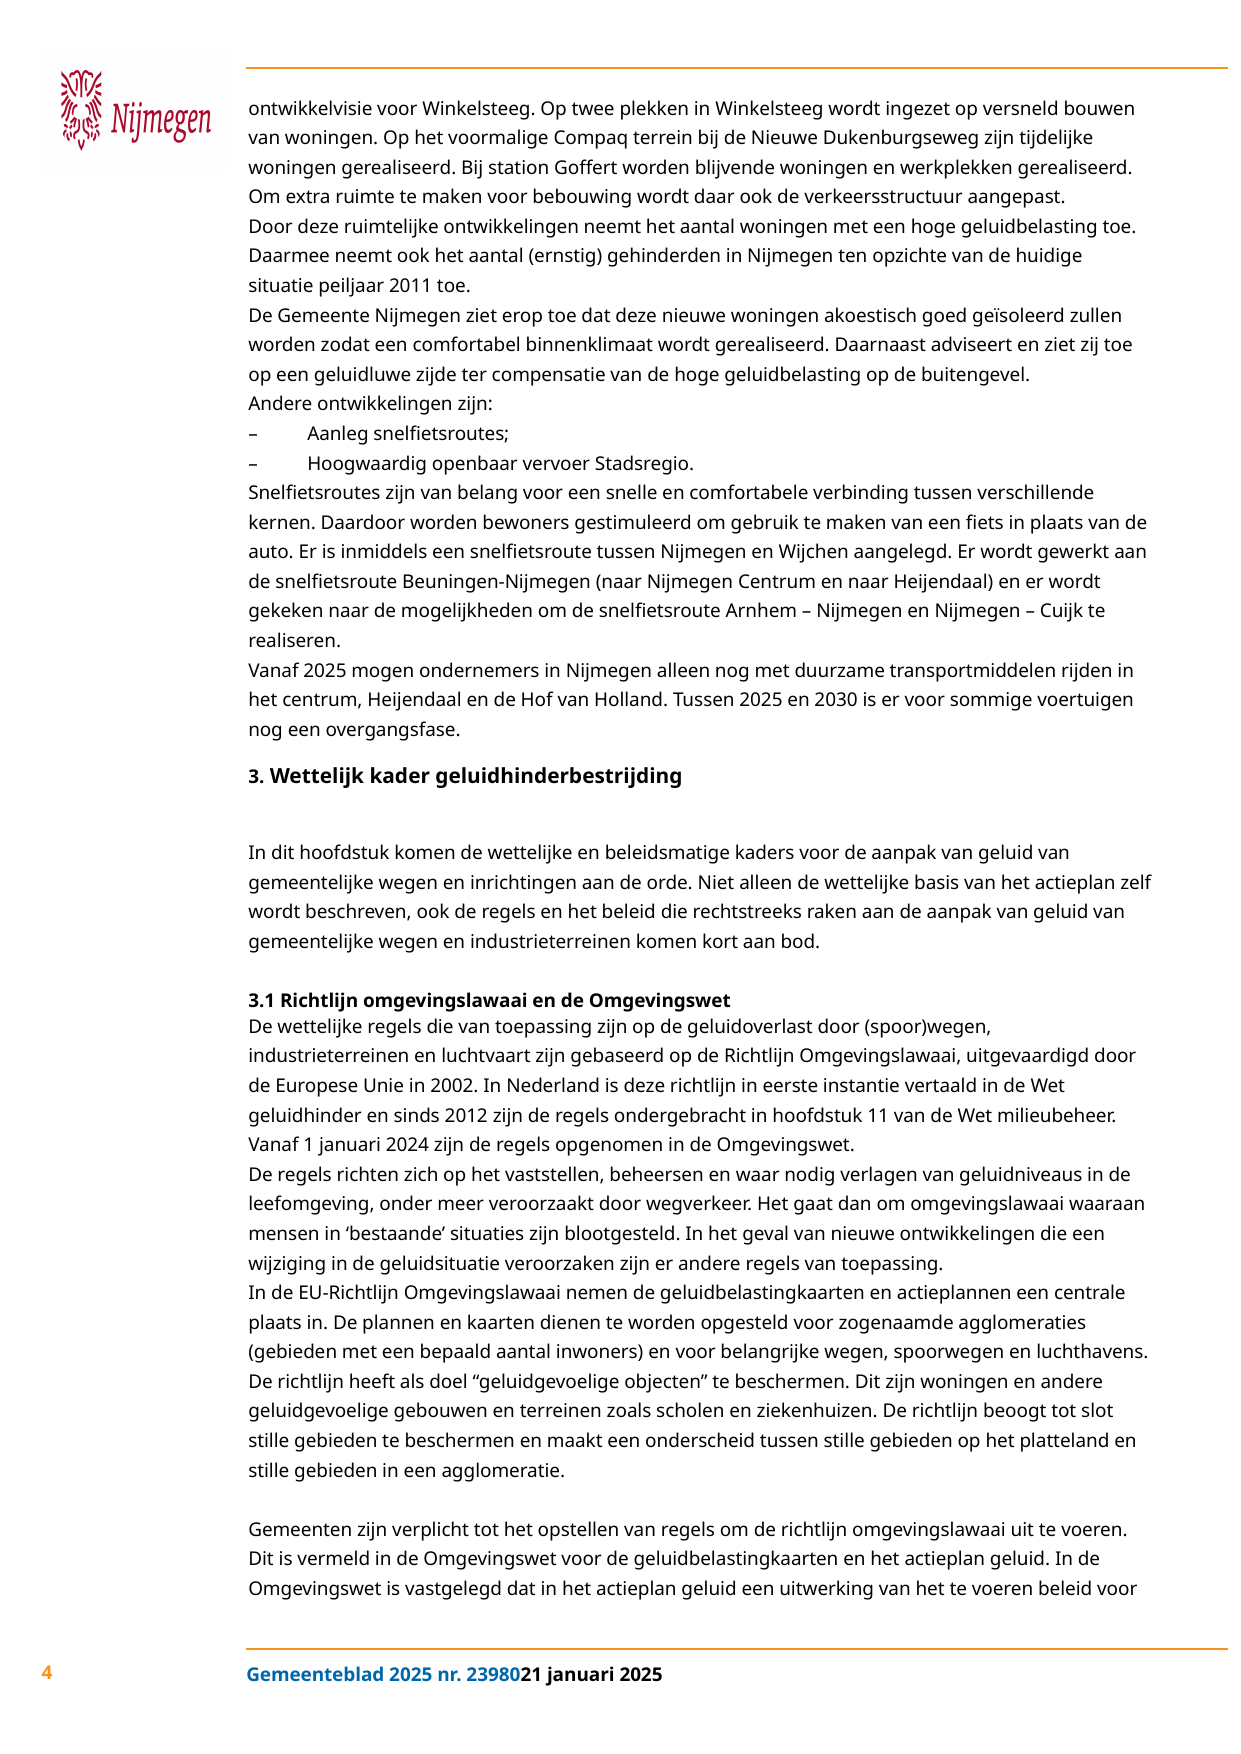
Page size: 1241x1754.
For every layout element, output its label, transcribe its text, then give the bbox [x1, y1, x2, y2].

picture [41, 47, 231, 172]
text ontwikkelvisie voor Winkelsteeg. Op twee plekken in Winkelsteeg wordt ingezet op versneld bouwen van woningen. Op het voormalige Compaq terrein bij de Nieuwe Dukenburgseweg zijn tijdelijke woningen gerealiseerd. Bij station Goffert worden blijvende woningen en werkplekken gerealiseerd. Om extra ruimte te maken voor bebouwing wordt daar ook de verkeersstructuur aangepast. [248, 95, 1152, 209]
text De regels richten zich op het vaststellen, beheersen en waar nodig verlagen van geluidniveaus in de leefomgeving, onder meer veroorzaakt door wegverkeer. Het gaat dan om omgevingslawaai waaraan mensen in ‘bestaande’ situaties zijn blootgesteld. In het geval van nieuwe ontwikkelingen die een wijziging in de geluidsituatie veroorzaken zijn er andere regels van toepassing. [248, 1161, 1152, 1275]
text 3. Wettelijk kader geluidhinderbestrijding [248, 762, 1152, 790]
text Door deze ruimtelijke ontwikkelingen neemt het aantal woningen met een hoge geluidbelasting toe. Daarmee neemt ook het aantal (ernstig) gehinderden in Nijmegen ten opzichte van de huidige situatie peiljaar 2011 toe. [248, 213, 1152, 298]
text Vanaf 2025 mogen ondernemers in Nijmegen alleen nog met duurzame transportmiddelen rijden in het centrum, Heijendaal en de Hof van Holland. Tussen 2025 en 2030 is er voor sommige voertuigen nog een overgangsfase. [248, 657, 1152, 742]
text 3.1 Richtlijn omgevingslawaai en de Omgevingswet [248, 987, 1152, 1013]
text Gemeenten zijn verplicht tot het opstellen van regels om de richtlijn omgevingslawaai uit te voeren. Dit is vermeld in de Omgevingswet voor de geluidbelastingkaarten en het actieplan geluid. In de Omgevingswet is vastgelegd dat in het actieplan geluid een uitwerking van het te voeren beleid voor [248, 1516, 1152, 1601]
list Hoogwaardig openbaar vervoer Stadsregio. [248, 450, 1152, 476]
text Andere ontwikkelingen zijn: [248, 391, 1152, 416]
text In dit hoofdstuk komen de wettelijke en beleidsmatige kaders voor de aanpak van geluid van gemeentelijke wegen en inrichtingen aan de orde. Niet alleen de wettelijke basis van het actieplan zelf wordt beschreven, ook de regels en het beleid die rechtstreeks raken aan de aanpak van geluid van gemeentelijke wegen en industrieterreinen komen kort aan bod. [248, 839, 1152, 954]
text De wettelijke regels die van toepassing zijn op de geluidoverlast door (spoor)wegen, industrieterreinen en luchtvaart zijn gebaseerd op de Richtlijn Omgevingslawaai, uitgevaardigd door de Europese Unie in 2002. In Nederland is deze richtlijn in eerste instantie vertaald in de Wet geluidhinder en sinds 2012 zijn de regels ondergebracht in hoofdstuk 11 van de Wet milieubeheer. Vanaf 1 januari 2024 zijn de regels opgenomen in de Omgevingswet. [248, 1013, 1152, 1157]
text In de EU-Richtlijn Omgevingslawaai nemen de geluidbelastingkaarten en actieplannen een centrale plaats in. De plannen en kaarten dienen te worden opgesteld voor zogenaamde agglomeraties (gebieden met een bepaald aantal inwoners) en voor belangrijke wegen, spoorwegen en luchthavens. De richtlijn heeft als doel “geluidgevoelige objecten” te beschermen. Dit zijn woningen en andere geluidgevoelige gebouwen en terreinen zoals scholen en ziekenhuizen. De richtlijn beoogt tot slot stille gebieden te beschermen en maakt een onderscheid tussen stille gebieden op het platteland en stille gebieden in een agglomeratie. [248, 1279, 1152, 1482]
text Snelfietsroutes zijn van belang voor een snelle en comfortabele verbinding tussen verschillende kernen. Daardoor worden bewoners gestimuleerd om gebruik te maken van een fiets in plaats van de auto. Er is inmiddels een snelfietsroute tussen Nijmegen en Wijchen aangelegd. Er wordt gewerkt aan de snelfietsroute Beuningen-Nijmegen (naar Nijmegen Centrum en naar Heijendaal) en er wordt gekeken naar de mogelijkheden om de snelfietsroute Arnhem – Nijmegen en Nijmegen – Cuijk te realiseren. [248, 479, 1152, 653]
list Aanleg snelfietsroutes; [248, 420, 1152, 446]
text De Gemeente Nijmegen ziet erop toe dat deze nieuwe woningen akoestisch goed geïsoleerd zullen worden zodat een comfortabel binnenklimaat wordt gerealiseerd. Daarnaast adviseert en ziet zij toe op een geluidluwe zijde ter compensatie van de hoge geluidbelasting op de buitengevel. [248, 302, 1152, 387]
